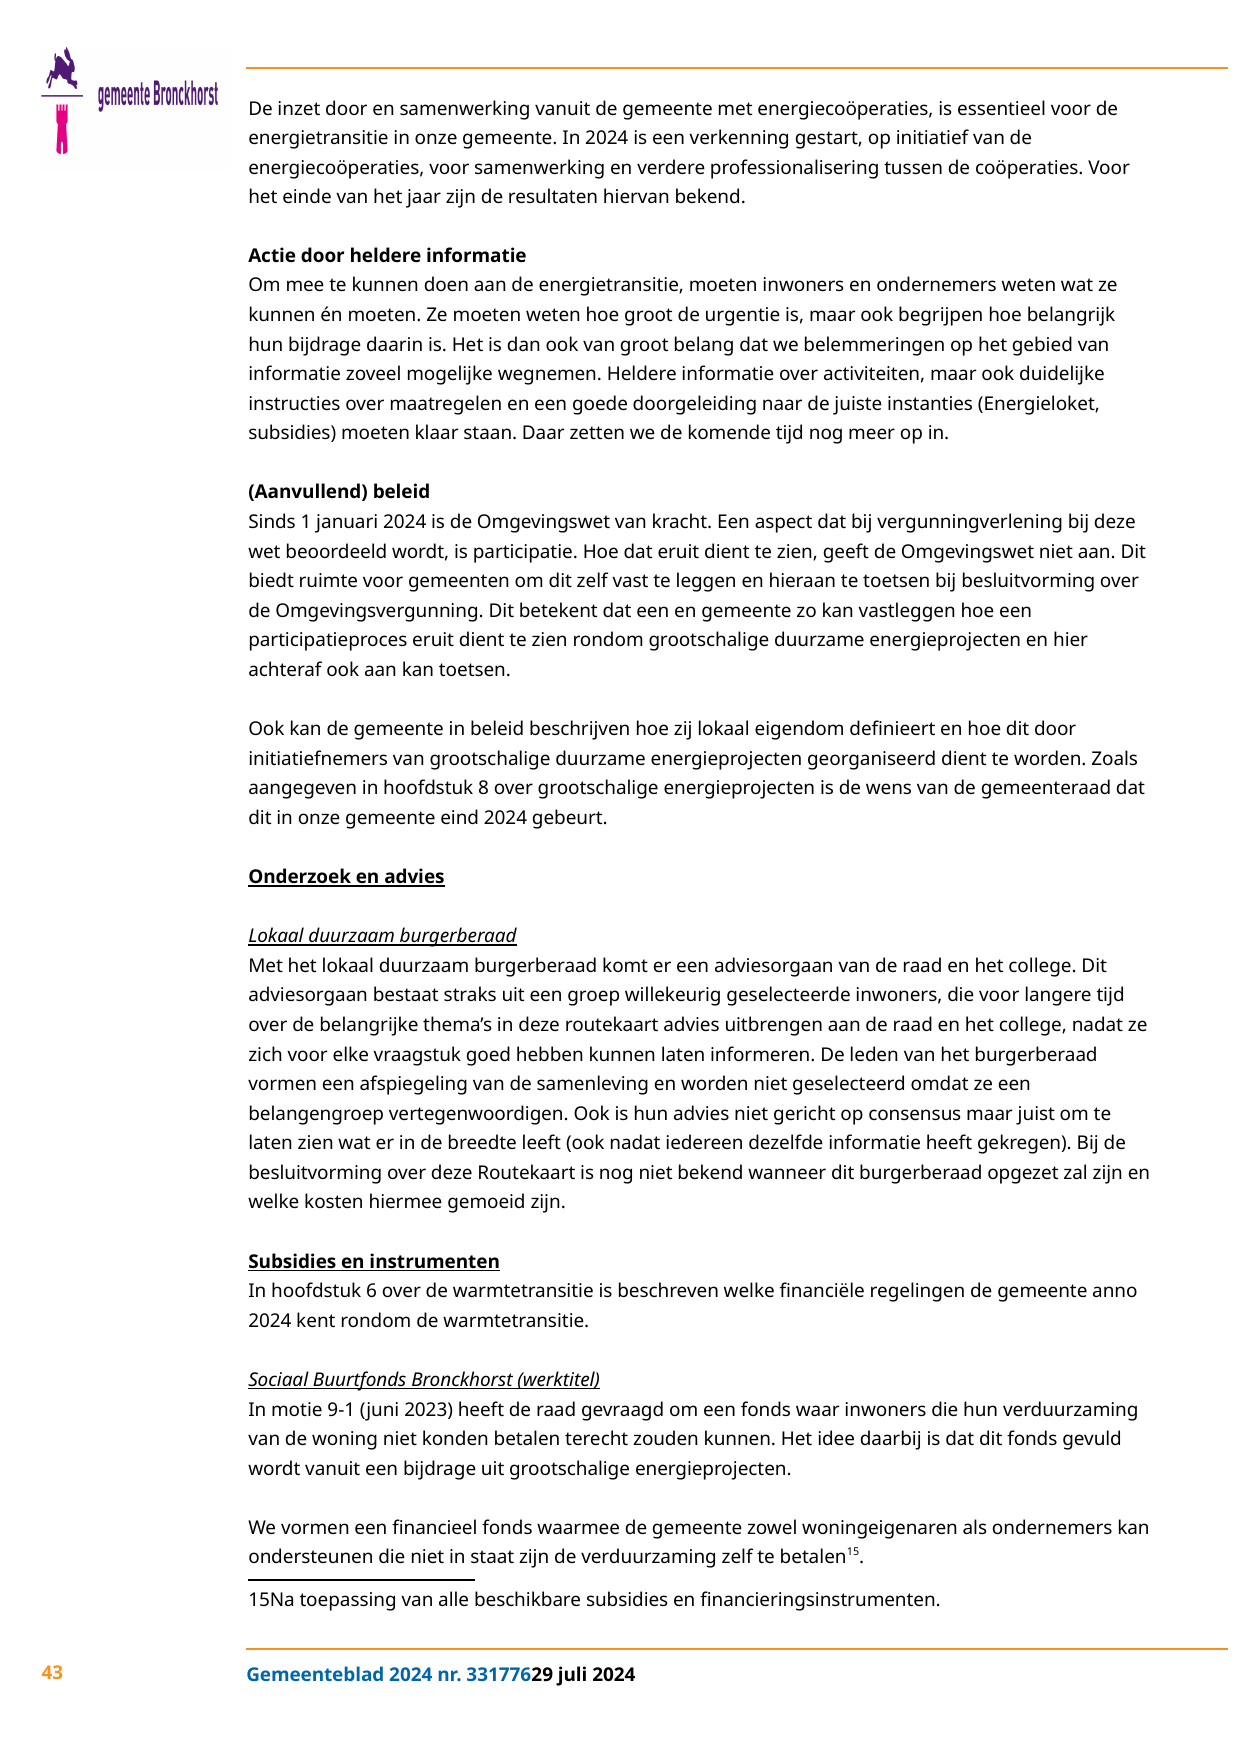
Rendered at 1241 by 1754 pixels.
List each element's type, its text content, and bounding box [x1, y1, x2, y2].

text We vormen een financieel fonds waarmee de gemeente zowel woningeigenaren als ondernemers kan ondersteunen die niet in staat zijn de verduurzaming zelf te betalen. [248, 1514, 1152, 1569]
picture [41, 47, 231, 172]
text Na toepassing van alle beschikbare subsidies en financieringsinstrumenten. [248, 1586, 1152, 1612]
text (Aanvullend) beleid [248, 479, 1152, 504]
text Actie door heldere informatie [248, 242, 1152, 268]
text Sinds 1 januari 2024 is de Omgevingswet van kracht. Een aspect dat bij vergunningverlening bij deze wet beoordeeld wordt, is participatie. Hoe dat eruit dient te zien, geeft de Omgevingswet niet aan. Dit biedt ruimte voor gemeenten om dit zelf vast te leggen en hieraan te toetsen bij besluitvorming over de Omgevingsvergunning. Dit betekent dat een en gemeente zo kan vastleggen hoe een participatieproces eruit dient te zien rondom grootschalige duurzame energieprojecten en hier achteraf ook aan kan toetsen. [248, 508, 1152, 682]
text Ook kan de gemeente in beleid beschrijven hoe zij lokaal eigendom definieert en hoe dit door initiatiefnemers van grootschalige duurzame energieprojecten georganiseerd dient te worden. Zoals aangegeven in hoofdstuk 8 over grootschalige energieprojecten is de wens van de gemeenteraad dat dit in onze gemeente eind 2024 gebeurt. [248, 715, 1152, 830]
text Lokaal duurzaam burgerberaad [248, 922, 1152, 948]
table_header De inzet door en samenwerking vanuit de gemeente met energiecoöperaties, is essentieel voor de energietransitie in onze gemeente. In 2024 is een verkenning gestart, op initiatief van de energiecoöperaties, voor samenwerking en verdere professionalisering tussen de coöperaties. Voor het einde van het jaar zijn de resultaten hiervan bekend. [248, 95, 1152, 209]
text Met het lokaal duurzaam burgerberaad komt er een adviesorgaan van de raad en het college. Dit adviesorgaan bestaat straks uit een groep willekeurig geselecteerde inwoners, die voor langere tijd over de belangrijke thema’s in deze routekaart advies uitbrengen aan de raad en het college, nadat ze zich voor elke vraagstuk goed hebben kunnen laten informeren. De leden van het burgerberaad vormen een afspiegeling van de samenleving en worden niet geselecteerd omdat ze een belangengroep vertegenwoordigen. Ook is hun advies niet gericht op consensus maar juist om te laten zien wat er in de breedte leeft (ook nadat iedereen dezelfde informatie heeft gekregen). Bij de besluitvorming over deze Routekaart is nog niet bekend wanneer dit burgerberaad opgezet zal zijn en welke kosten hiermee gemoeid zijn. [248, 952, 1152, 1214]
text In motie 9-1 (juni 2023) heeft de raad gevraagd om een fonds waar inwoners die hun verduurzaming van de woning niet konden betalen terecht zouden kunnen. Het idee daarbij is dat dit fonds gevuld wordt vanuit een bijdrage uit grootschalige energieprojecten. [248, 1396, 1152, 1481]
text Om mee te kunnen doen aan de energietransitie, moeten inwoners en ondernemers weten wat ze kunnen én moeten. Ze moeten weten hoe groot de urgentie is, maar ook begrijpen hoe belangrijk hun bijdrage daarin is. Het is dan ook van groot belang dat we belemmeringen op het gebied van informatie zoveel mogelijke wegnemen. Heldere informatie over activiteiten, maar ook duidelijke instructies over maatregelen en een goede doorgeleiding naar de juiste instanties (Energieloket, subsidies) moeten klaar staan. Daar zetten we de komende tijd nog meer op in. [248, 272, 1152, 445]
text Sociaal Buurtfonds Bronckhorst (werktitel) [248, 1366, 1152, 1392]
text Subsidies en instrumenten [248, 1248, 1152, 1274]
text Onderzoek en advies [248, 863, 1152, 889]
text In hoofdstuk 6 over de warmtetransitie is beschreven welke financiële regelingen de gemeente anno 2024 kent rondom de warmtetransitie. [248, 1277, 1152, 1333]
